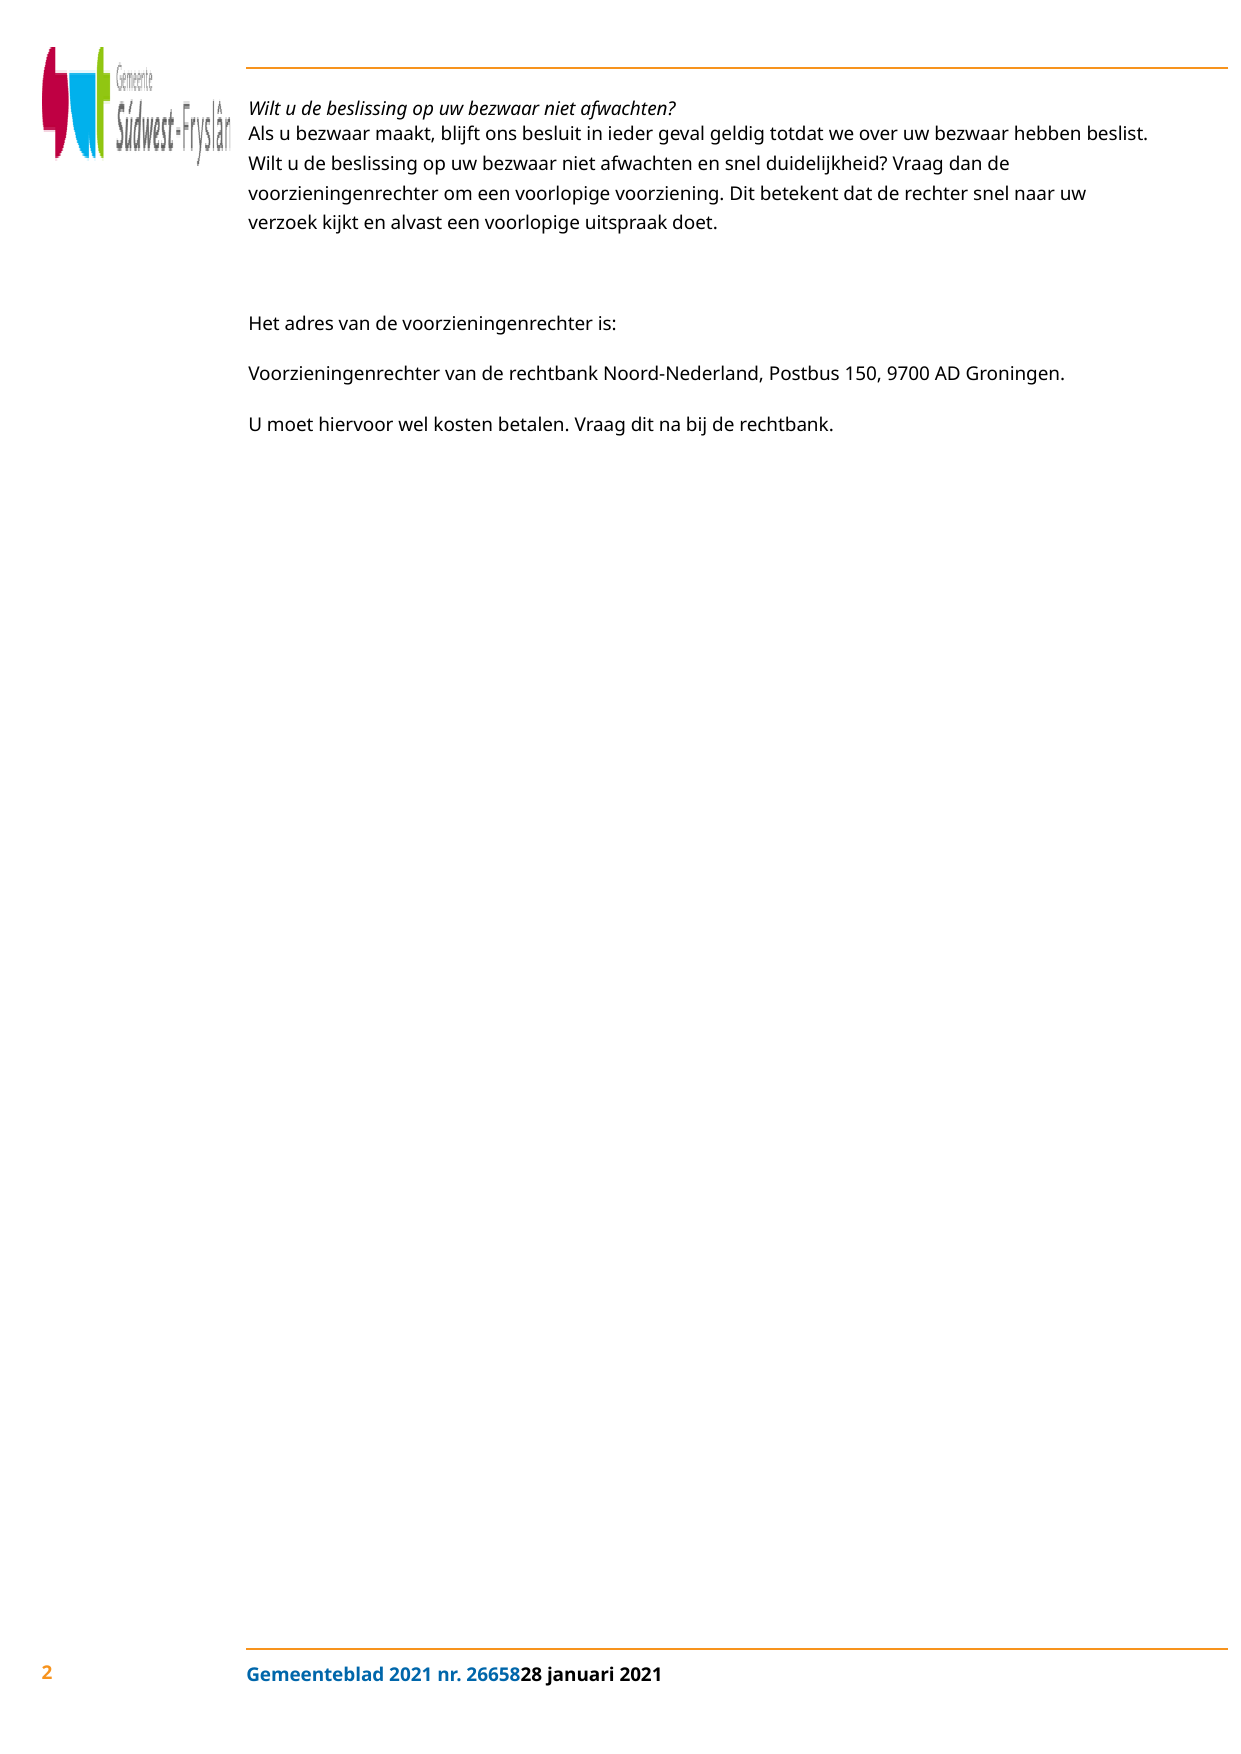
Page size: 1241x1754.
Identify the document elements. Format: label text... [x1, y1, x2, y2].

text Wilt u de beslissing op uw bezwaar niet afwachten? [248, 95, 1152, 121]
text Het adres van de voorzieningenrechter is: [248, 310, 1152, 336]
text Als u bezwaar maakt, blijft ons besluit in ieder geval geldig totdat we over uw bezwaar hebben beslist. Wilt u de beslissing op uw bezwaar niet afwachten en snel duidelijkheid? Vraag dan de voorzieningenrechter om een voorlopige voorziening. Dit betekent dat de rechter snel naar uw verzoek kijkt en alvast een voorlopige uitspraak doet. [248, 121, 1152, 235]
picture [41, 47, 231, 172]
text Voorzieningenrechter van de rechtbank Noord-Nederland, Postbus 150, 9700 AD Groningen. [248, 361, 1152, 386]
text U moet hiervoor wel kosten betalen. Vraag dit na bij de rechtbank. [248, 411, 1152, 437]
